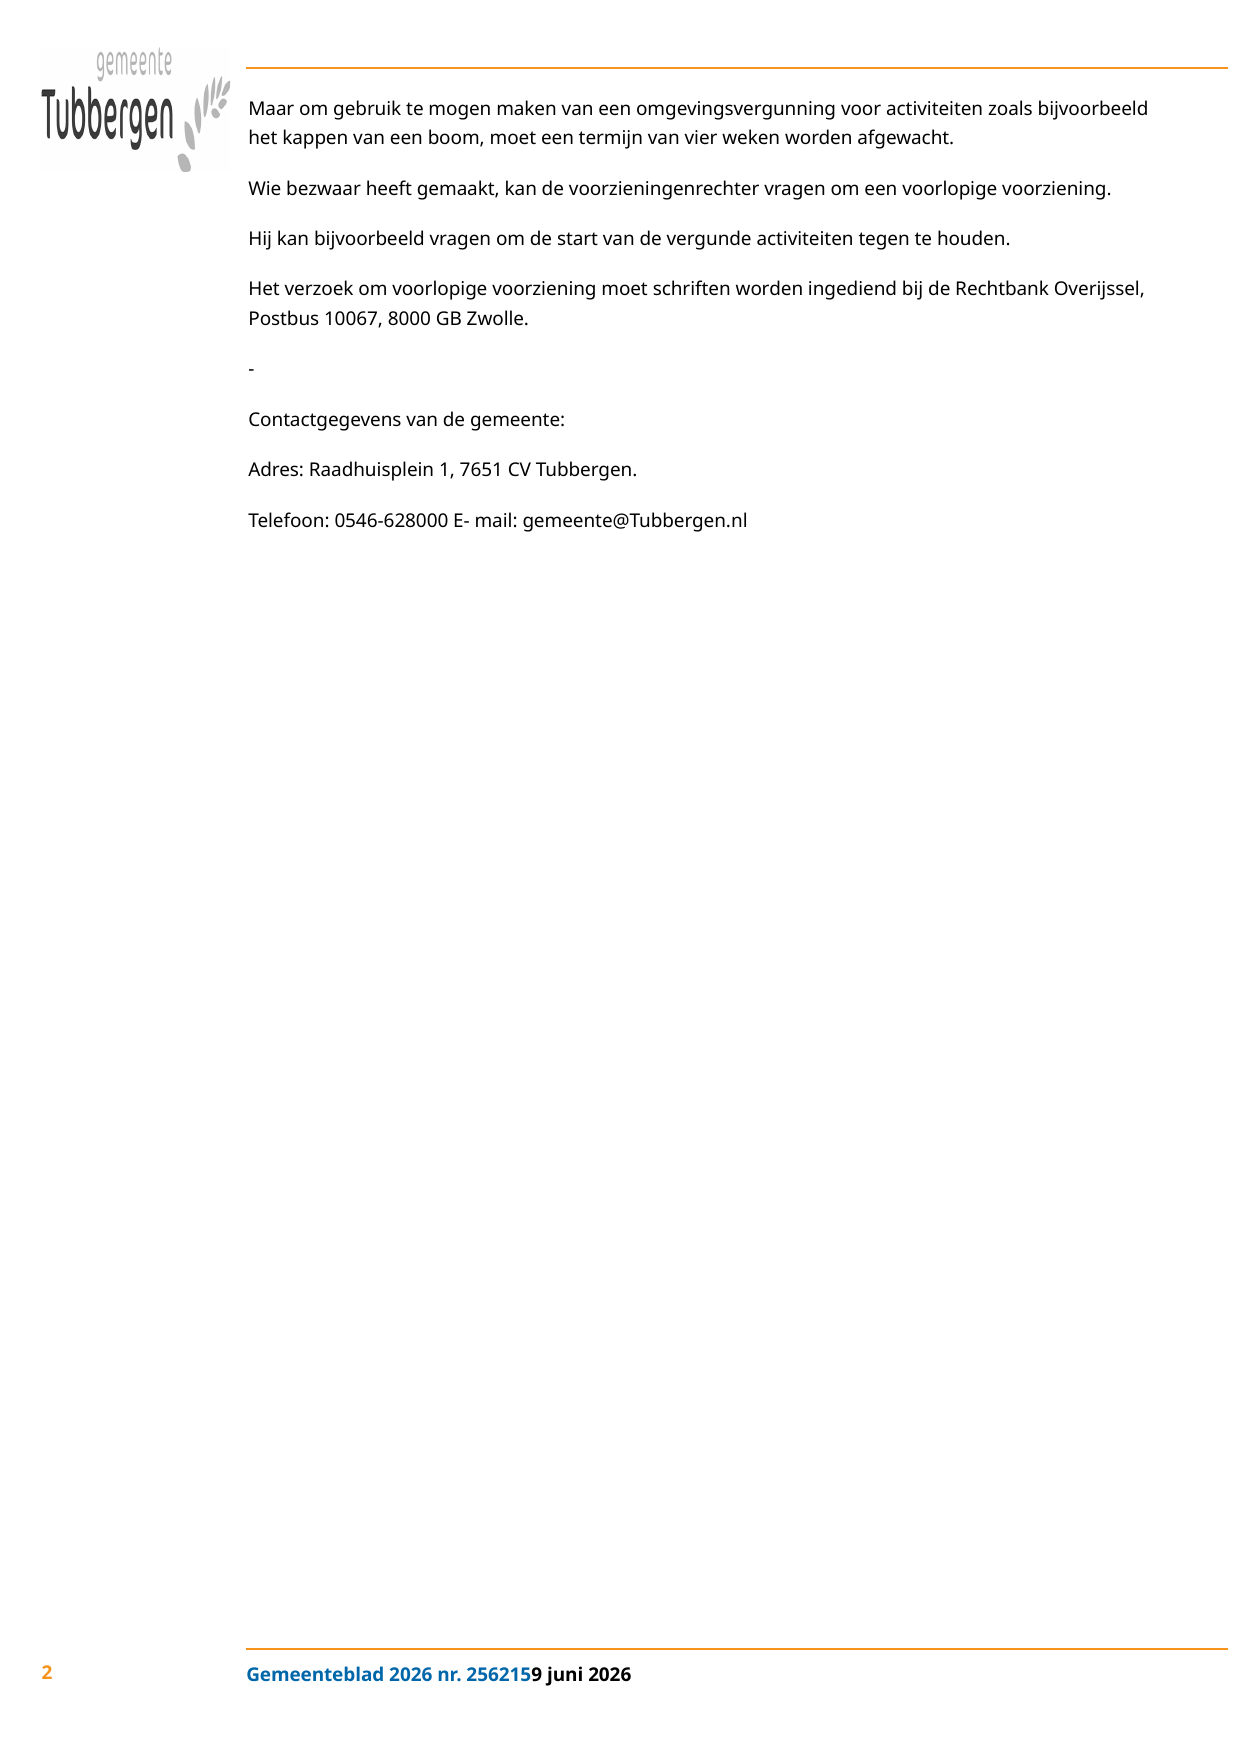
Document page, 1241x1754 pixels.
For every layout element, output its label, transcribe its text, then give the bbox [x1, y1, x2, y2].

picture [41, 47, 231, 172]
text Contactgegevens van de gemeente: [248, 406, 1152, 432]
text Wie bezwaar heeft gemaakt, kan de voorzieningenrechter vragen om een voorlopige voorziening. [248, 175, 1152, 201]
text Het verzoek om voorlopige voorziening moet schriften worden ingediend bij de Rechtbank Overijssel, Postbus 10067, 8000 GB Zwolle. [248, 276, 1152, 331]
text Telefoon: 0546-628000 E- mail: gemeente@Tubbergen.nl [248, 507, 1152, 533]
text Adres: Raadhuisplein 1, 7651 CV Tubbergen. [248, 456, 1152, 482]
text Hij kan bijvoorbeeld vragen om de start van de vergunde activiteiten tegen te houden. [248, 225, 1152, 251]
text - [248, 356, 1152, 381]
text Maar om gebruik te mogen maken van een omgevingsvergunning voor activiteiten zoals bijvoorbeeld het kappen van een boom, moet een termijn van vier weken worden afgewacht. [248, 95, 1152, 150]
